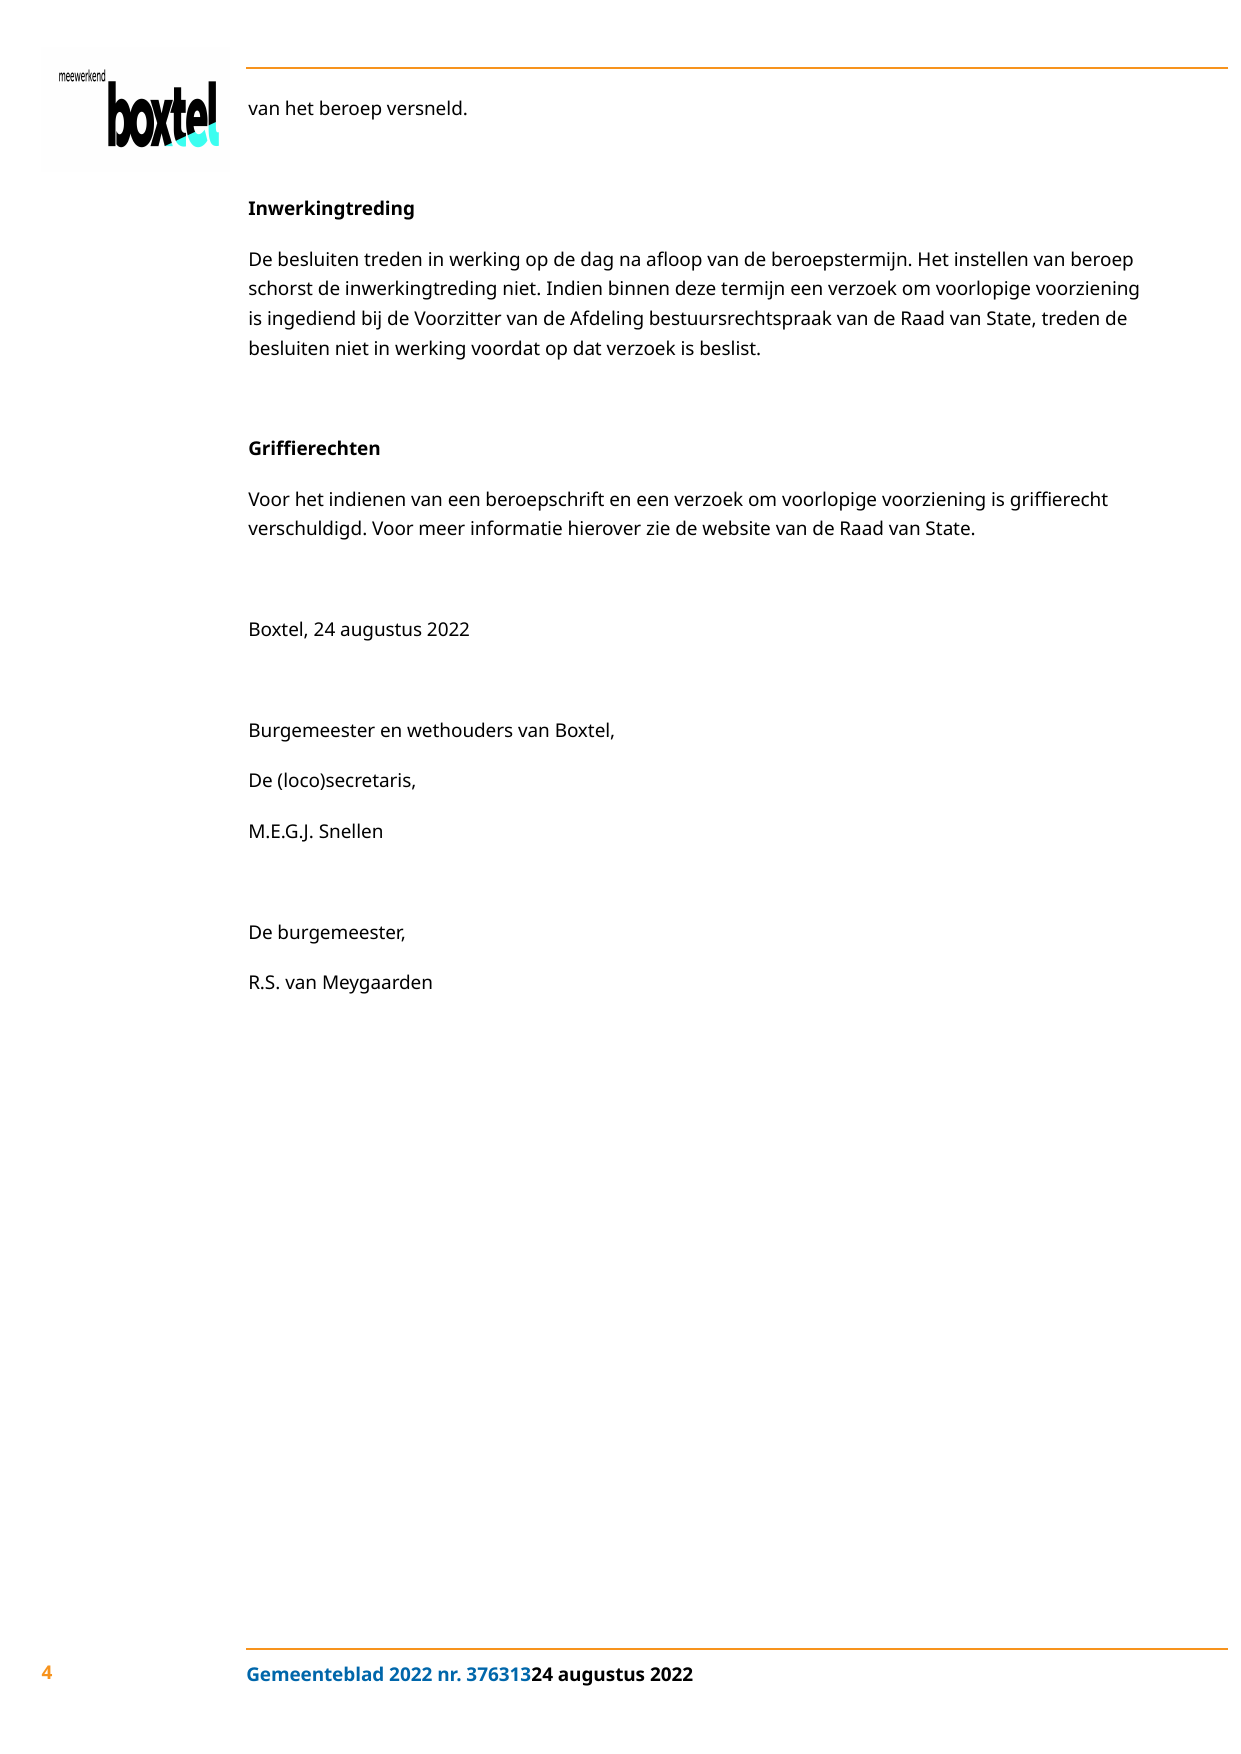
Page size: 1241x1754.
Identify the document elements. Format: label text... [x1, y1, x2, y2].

text Boxtel, 24 augustus 2022 [248, 616, 1152, 642]
text Griffierechten [248, 436, 1152, 461]
picture [41, 47, 231, 172]
text van het beroep versneld. [248, 95, 1152, 121]
text R.S. van Meygaarden [248, 969, 1152, 995]
text Inwerkingtreding [248, 196, 1152, 221]
text De burgemeester, [248, 919, 1152, 945]
text Voor het indienen van een beroepschrift en een verzoek om voorlopige voorziening is griffierecht verschuldigd. Voor meer informatie hierover zie de website van de Raad van State. [248, 486, 1152, 541]
text De (loco)secretaris, [248, 768, 1152, 793]
text De besluiten treden in werking op de dag na afloop van de beroepstermijn. Het instellen van beroep schorst de inwerkingtreding niet. Indien binnen deze termijn een verzoek om voorlopige voorziening is ingediend bij de Voorzitter van de Afdeling bestuursrechtspraak van de Raad van State, treden de besluiten niet in werking voordat op dat verzoek is beslist. [248, 246, 1152, 361]
text Burgemeester en wethouders van Boxtel, [248, 717, 1152, 743]
text M.E.G.J. Snellen [248, 818, 1152, 844]
